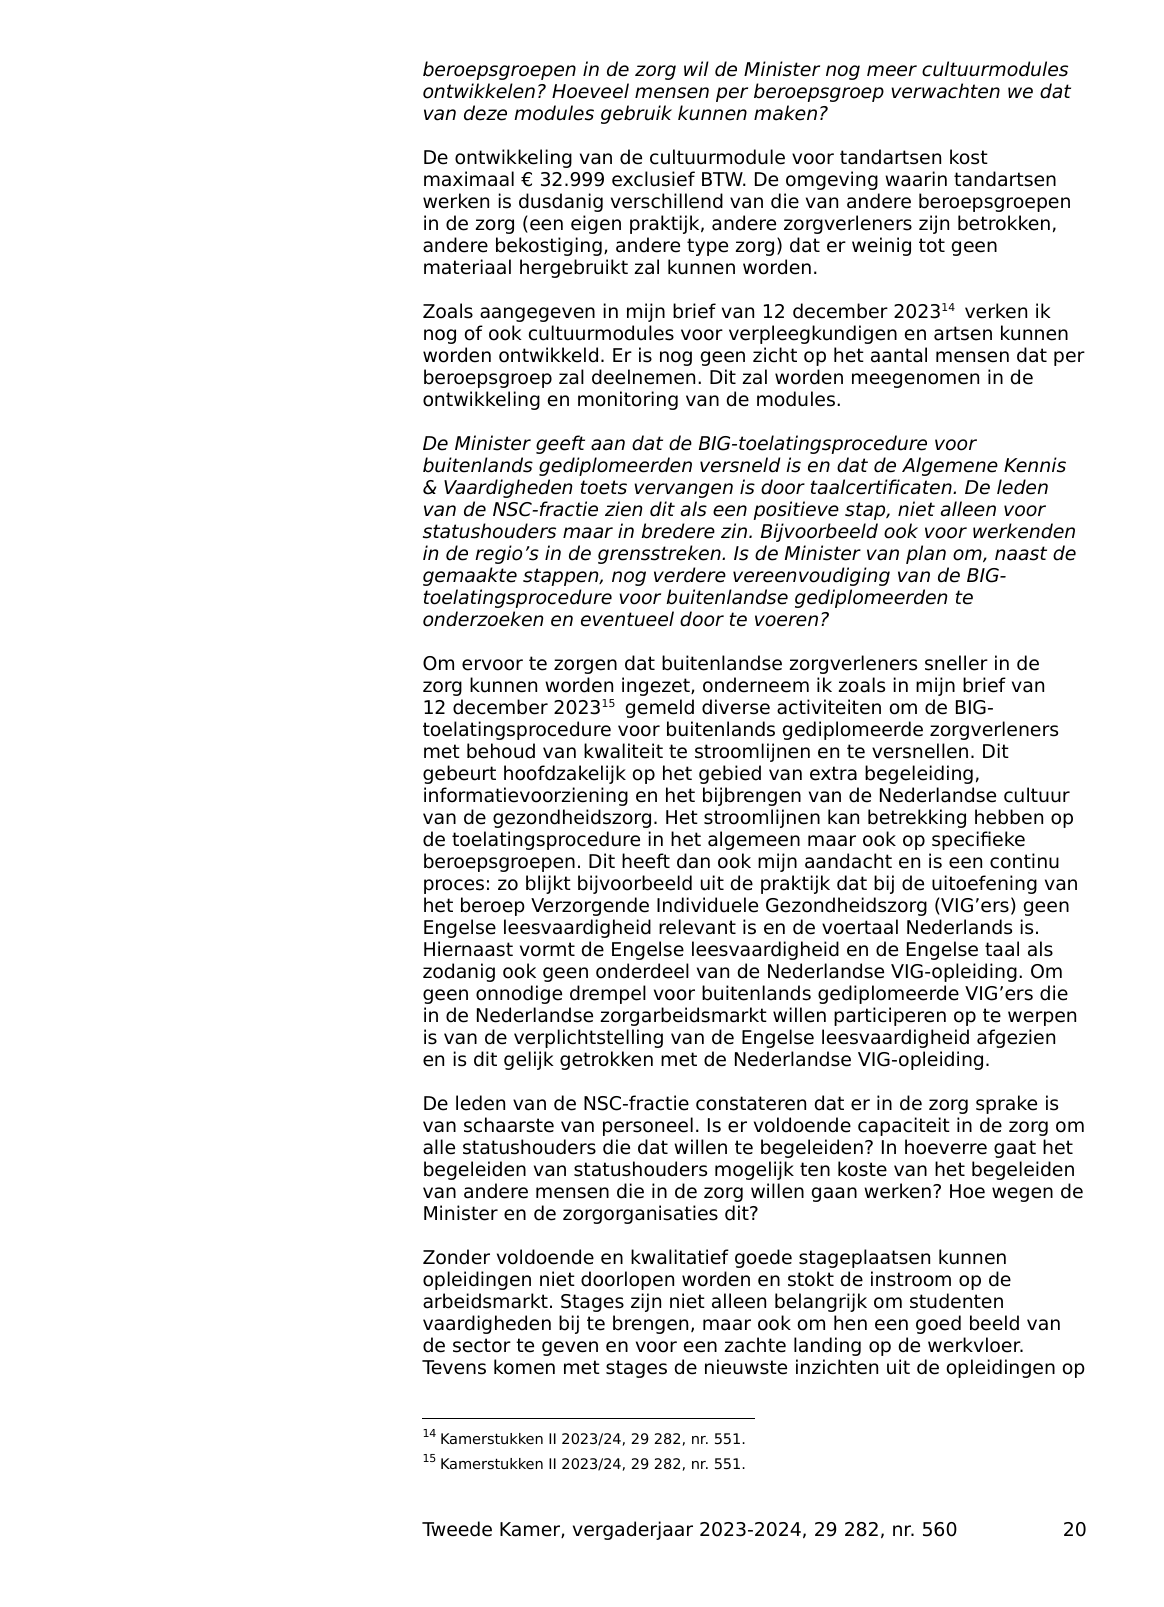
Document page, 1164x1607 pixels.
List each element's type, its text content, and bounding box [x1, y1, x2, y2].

text De ontwikkeling van de cultuurmodule voor tandartsen kost maximaal € 32.999 exclusief BTW. De omgeving waarin tandartsen werken is dusdanig verschillend van die van andere beroepsgroepen in de zorg (een eigen praktijk, andere zorgverleners zijn betrokken, andere bekostiging, andere type zorg) dat er weinig tot geen materiaal hergebruikt zal kunnen worden. [422, 147, 1087, 279]
text Om ervoor te zorgen dat buitenlandse zorgverleners sneller in de zorg kunnen worden ingezet, onderneem ik zoals in mijn brief van 12 december 2023 gemeld diverse activiteiten om de BIG-toelatingsprocedure voor buitenlands gediplomeerde zorgverleners met behoud van kwaliteit te stroomlijnen en te versnellen. Dit gebeurt hoofdzakelijk op het gebied van extra begeleiding, informatievoorziening en het bijbrengen van de Nederlandse cultuur van de gezondheidszorg. Het stroomlijnen kan betrekking hebben op de toelatingsprocedure in het algemeen maar ook op specifieke beroepsgroepen. Dit heeft dan ook mijn aandacht en is een continu proces: zo blijkt bijvoorbeeld uit de praktijk dat bij de uitoefening van het beroep Verzorgende Individuele Gezondheidszorg (VIG’ers) geen Engelse leesvaardigheid relevant is en de voertaal Nederlands is. Hiernaast vormt de Engelse leesvaardigheid en de Engelse taal als zodanig ook geen onderdeel van de Nederlandse VIG-opleiding. Om geen onnodige drempel voor buitenlands gediplomeerde VIG’ers die in de Nederlandse zorgarbeidsmarkt willen participeren op te werpen is van de verplichtstelling van de Engelse leesvaardigheid afgezien en is dit gelijk getrokken met de Nederlandse VIG-opleiding. [422, 653, 1087, 1071]
text De leden van de NSC-fractie constateren dat er in de zorg sprake is van schaarste van personeel. Is er voldoende capaciteit in de zorg om alle statushouders die dat willen te begeleiden? In hoeverre gaat het begeleiden van statushouders mogelijk ten koste van het begeleiden van andere mensen die in de zorg willen gaan werken? Hoe wegen de Minister en de zorgorganisaties dit? [422, 1093, 1087, 1225]
text De Minister geeft aan dat de BIG-toelatingsprocedure voor buitenlands gediplomeerden versneld is en dat de Algemene Kennis & Vaardigheden toets vervangen is door taalcertificaten. De leden van de NSC-fractie zien dit als een positieve stap, niet alleen voor statushouders maar in bredere zin. Bijvoorbeeld ook voor werkenden in de regio’s in de grensstreken. Is de Minister van plan om, naast de gemaakte stappen, nog verdere vereenvoudiging van de BIG-toelatingsprocedure voor buitenlandse gediplomeerden te onderzoeken en eventueel door te voeren? [422, 433, 1087, 631]
text Kamerstukken II 2023/24, 29 282, nr. 551. [422, 1452, 1087, 1474]
text beroepsgroepen in de zorg wil de Minister nog meer cultuurmodules ontwikkelen? Hoeveel mensen per beroepsgroep verwachten we dat van deze modules gebruik kunnen maken? [422, 59, 1087, 125]
text Kamerstukken II 2023/24, 29 282, nr. 551. [422, 1427, 1087, 1449]
text Zonder voldoende en kwalitatief goede stageplaatsen kunnen opleidingen niet doorlopen worden en stokt de instroom op de arbeidsmarkt. Stages zijn niet alleen belangrijk om studenten vaardigheden bij te brengen, maar ook om hen een goed beeld van de sector te geven en voor een zachte landing op de werkvloer. Tevens komen met stages de nieuwste inzichten uit de opleidingen op [422, 1247, 1087, 1379]
text Zoals aangegeven in mijn brief van 12 december 2023 verken ik nog of ook cultuurmodules voor verpleegkundigen en artsen kunnen worden ontwikkeld. Er is nog geen zicht op het aantal mensen dat per beroepsgroep zal deelnemen. Dit zal worden meegenomen in de ontwikkeling en monitoring van de modules. [422, 301, 1087, 411]
